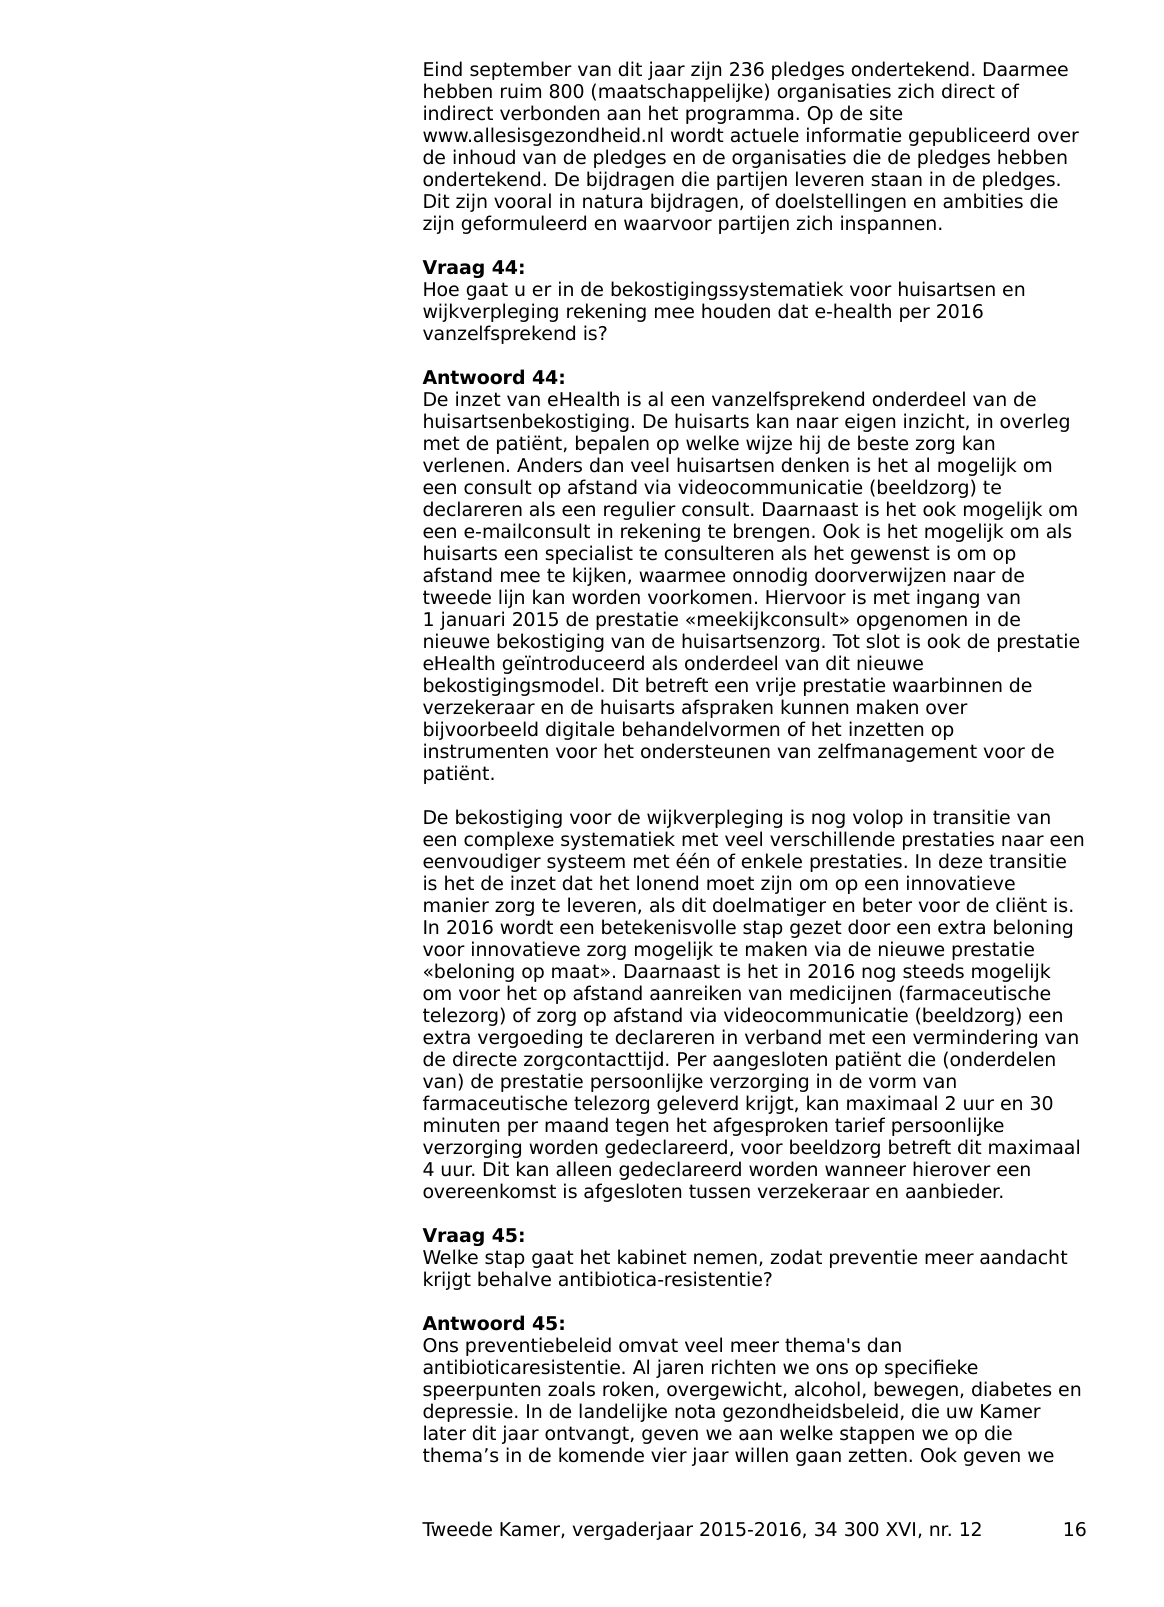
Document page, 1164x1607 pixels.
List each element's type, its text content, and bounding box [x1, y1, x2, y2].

text Vraag 45: [422, 1225, 1087, 1247]
text Welke stap gaat het kabinet nemen, zodat preventie meer aandacht krijgt behalve antibiotica-resistentie? [422, 1247, 1087, 1291]
text De inzet van eHealth is al een vanzelfsprekend onderdeel van de huisartsenbekostiging. De huisarts kan naar eigen inzicht, in overleg met de patiënt, bepalen op welke wijze hij de beste zorg kan verlenen. Anders dan veel huisartsen denken is het al mogelijk om een consult op afstand via videocommunicatie (beeldzorg) te declareren als een regulier consult. Daarnaast is het ook mogelijk om een e-mailconsult in rekening te brengen. Ook is het mogelijk om als huisarts een specialist te consulteren als het gewenst is om op afstand mee te kijken, waarmee onnodig doorverwijzen naar de tweede lijn kan worden voorkomen. Hiervoor is met ingang van 1 januari 2015 de prestatie «meekijkconsult» opgenomen in de nieuwe bekostiging van de huisartsenzorg. Tot slot is ook de prestatie eHealth geïntroduceerd als onderdeel van dit nieuwe bekostigingsmodel. Dit betreft een vrije prestatie waarbinnen de verzekeraar en de huisarts afspraken kunnen maken over bijvoorbeeld digitale behandelvormen of het inzetten op instrumenten voor het ondersteunen van zelfmanagement voor de patiënt. [422, 389, 1087, 785]
text Antwoord 45: [422, 1313, 1087, 1335]
text Antwoord 44: [422, 367, 1087, 389]
text Vraag 44: [422, 257, 1087, 279]
text Hoe gaat u er in de bekostigingssystematiek voor huisartsen en wijkverpleging rekening mee houden dat e-health per 2016 vanzelfsprekend is? [422, 279, 1087, 345]
text De bekostiging voor de wijkverpleging is nog volop in transitie van een complexe systematiek met veel verschillende prestaties naar een eenvoudiger systeem met één of enkele prestaties. In deze transitie is het de inzet dat het lonend moet zijn om op een innovatieve manier zorg te leveren, als dit doelmatiger en beter voor de cliënt is. In 2016 wordt een betekenisvolle stap gezet door een extra beloning voor innovatieve zorg mogelijk te maken via de nieuwe prestatie «beloning op maat». Daarnaast is het in 2016 nog steeds mogelijk om voor het op afstand aanreiken van medicijnen (farmaceutische telezorg) of zorg op afstand via videocommunicatie (beeldzorg) een extra vergoeding te declareren in verband met een vermindering van de directe zorgcontacttijd. Per aangesloten patiënt die (onderdelen van) de prestatie persoonlijke verzorging in de vorm van farmaceutische telezorg geleverd krijgt, kan maximaal 2 uur en 30 minuten per maand tegen het afgesproken tarief persoonlijke verzorging worden gedeclareerd, voor beeldzorg betreft dit maximaal 4 uur. Dit kan alleen gedeclareerd worden wanneer hierover een overeenkomst is afgesloten tussen verzekeraar en aanbieder. [422, 807, 1087, 1203]
text Eind september van dit jaar zijn 236 pledges ondertekend. Daarmee hebben ruim 800 (maatschappelijke) organisaties zich direct of indirect verbonden aan het programma. Op de site www.allesisgezondheid.nl wordt actuele informatie gepubliceerd over de inhoud van de pledges en de organisaties die de pledges hebben ondertekend. De bijdragen die partijen leveren staan in de pledges. Dit zijn vooral in natura bijdragen, of doelstellingen en ambities die zijn geformuleerd en waarvoor partijen zich inspannen. [422, 59, 1087, 235]
text Ons preventiebeleid omvat veel meer thema's dan antibioticaresistentie. Al jaren richten we ons op specifieke speerpunten zoals roken, overgewicht, alcohol, bewegen, diabetes en depressie. In de landelijke nota gezondheidsbeleid, die uw Kamer later dit jaar ontvangt, geven we aan welke stappen we op die thema’s in de komende vier jaar willen gaan zetten. Ook geven we [422, 1335, 1087, 1467]
